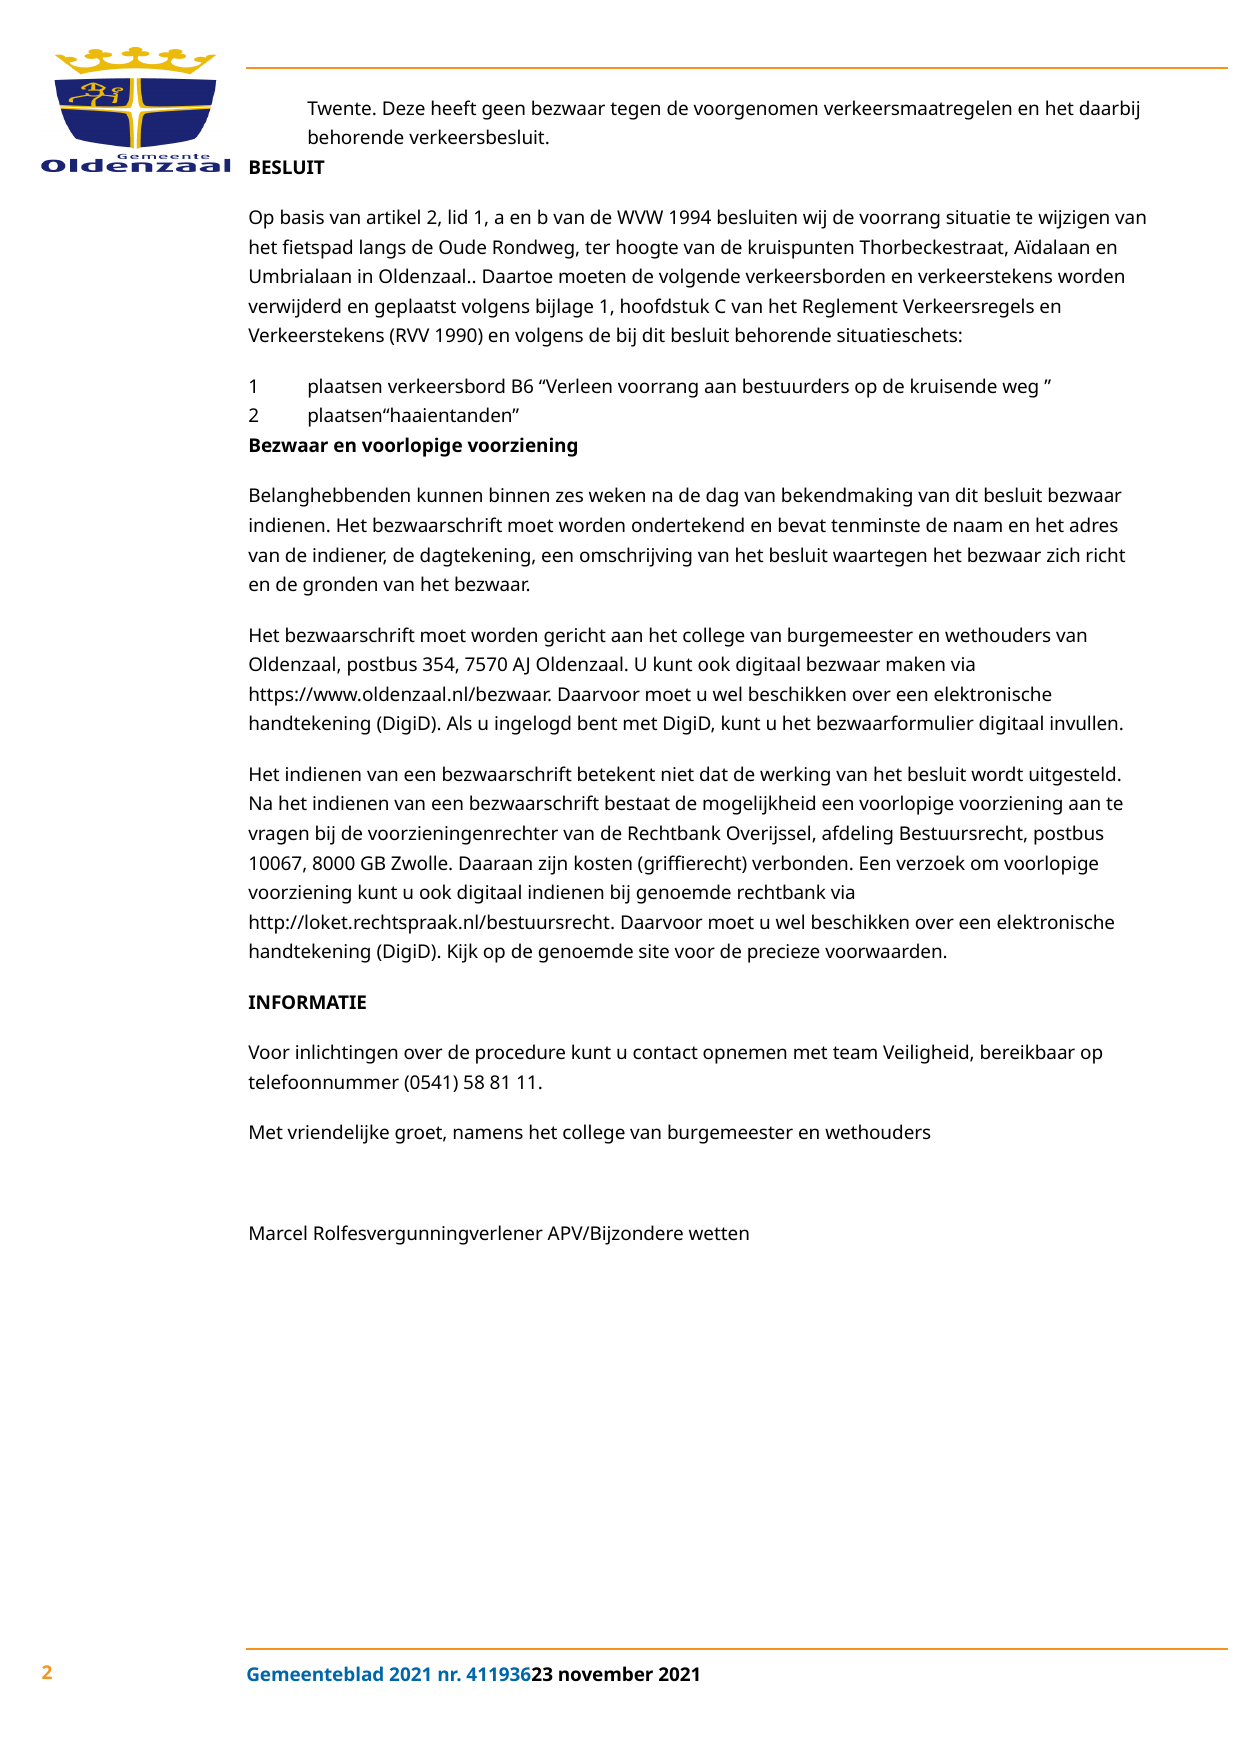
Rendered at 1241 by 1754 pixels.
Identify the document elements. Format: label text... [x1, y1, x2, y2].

text INFORMATIE [248, 989, 1152, 1015]
list plaatsen“haaientanden” [248, 403, 1152, 428]
list Twente. Deze heeft geen bezwaar tegen de voorgenomen verkeersmaatregelen en het daarbij behorende verkeersbesluit. [248, 95, 1152, 150]
text BESLUIT [248, 154, 1152, 180]
text Het bezwaarschrift moet worden gericht aan het college van burgemeester en wethouders van Oldenzaal, postbus 354, 7570 AJ Oldenzaal. U kunt ook digitaal bezwaar maken via https://www.oldenzaal.nl/bezwaar. Daarvoor moet u wel beschikken over een elektronische handtekening (DigiD). Als u ingelogd bent met DigiD, kunt u het bezwaarformulier digitaal invullen. [248, 622, 1152, 736]
text Belanghebbenden kunnen binnen zes weken na de dag van bekendmaking van dit besluit bezwaar indienen. Het bezwaarschrift moet worden ondertekend en bevat tenminste de naam en het adres van de indiener, de dagtekening, een omschrijving van het besluit waartegen het bezwaar zich richt en de gronden van het bezwaar. [248, 483, 1152, 597]
text Met vriendelijke groet, namens het college van burgemeester en wethouders [248, 1119, 1152, 1145]
text Op basis van artikel 2, lid 1, a en b van de WVW 1994 besluiten wij de voorrang situatie te wijzigen van het fietspad langs de Oude Rondweg, ter hoogte van de kruispunten Thorbeckestraat, Aïdalaan en Umbrialaan in Oldenzaal.. Daartoe moeten de volgende verkeersborden en verkeerstekens worden verwijderd en geplaatst volgens bijlage 1, hoofdstuk C van het Reglement Verkeersregels en Verkeerstekens (RVV 1990) en volgens de bij dit besluit behorende situatieschets: [248, 204, 1152, 348]
picture [41, 47, 231, 172]
list plaatsen verkeersbord B6 “Verleen voorrang aan bestuurders op de kruisende weg ” [248, 373, 1152, 399]
text Het indienen van een bezwaarschrift betekent niet dat de werking van het besluit wordt uitgesteld. Na het indienen van een bezwaarschrift bestaat de mogelijkheid een voorlopige voorziening aan te vragen bij de voorzieningenrechter van de Rechtbank Overijssel, afdeling Bestuursrecht, postbus 10067, 8000 GB Zwolle. Daaraan zijn kosten (griffierecht) verbonden. Een verzoek om voorlopige voorziening kunt u ook digitaal indienen bij genoemde rechtbank via http://loket.rechtspraak.nl/bestuursrecht. Daarvoor moet u wel beschikken over een elektronische handtekening (DigiD). Kijk op de genoemde site voor de precieze voorwaarden. [248, 761, 1152, 964]
text Voor inlichtingen over de procedure kunt u contact opnemen met team Veiligheid, bereikbaar op telefoonnummer (0541) 58 81 11. [248, 1039, 1152, 1095]
text Bezwaar en voorlopige voorziening [248, 432, 1152, 458]
text Marcel Rolfesvergunningverlener APV/Bijzondere wetten [248, 1220, 1152, 1246]
